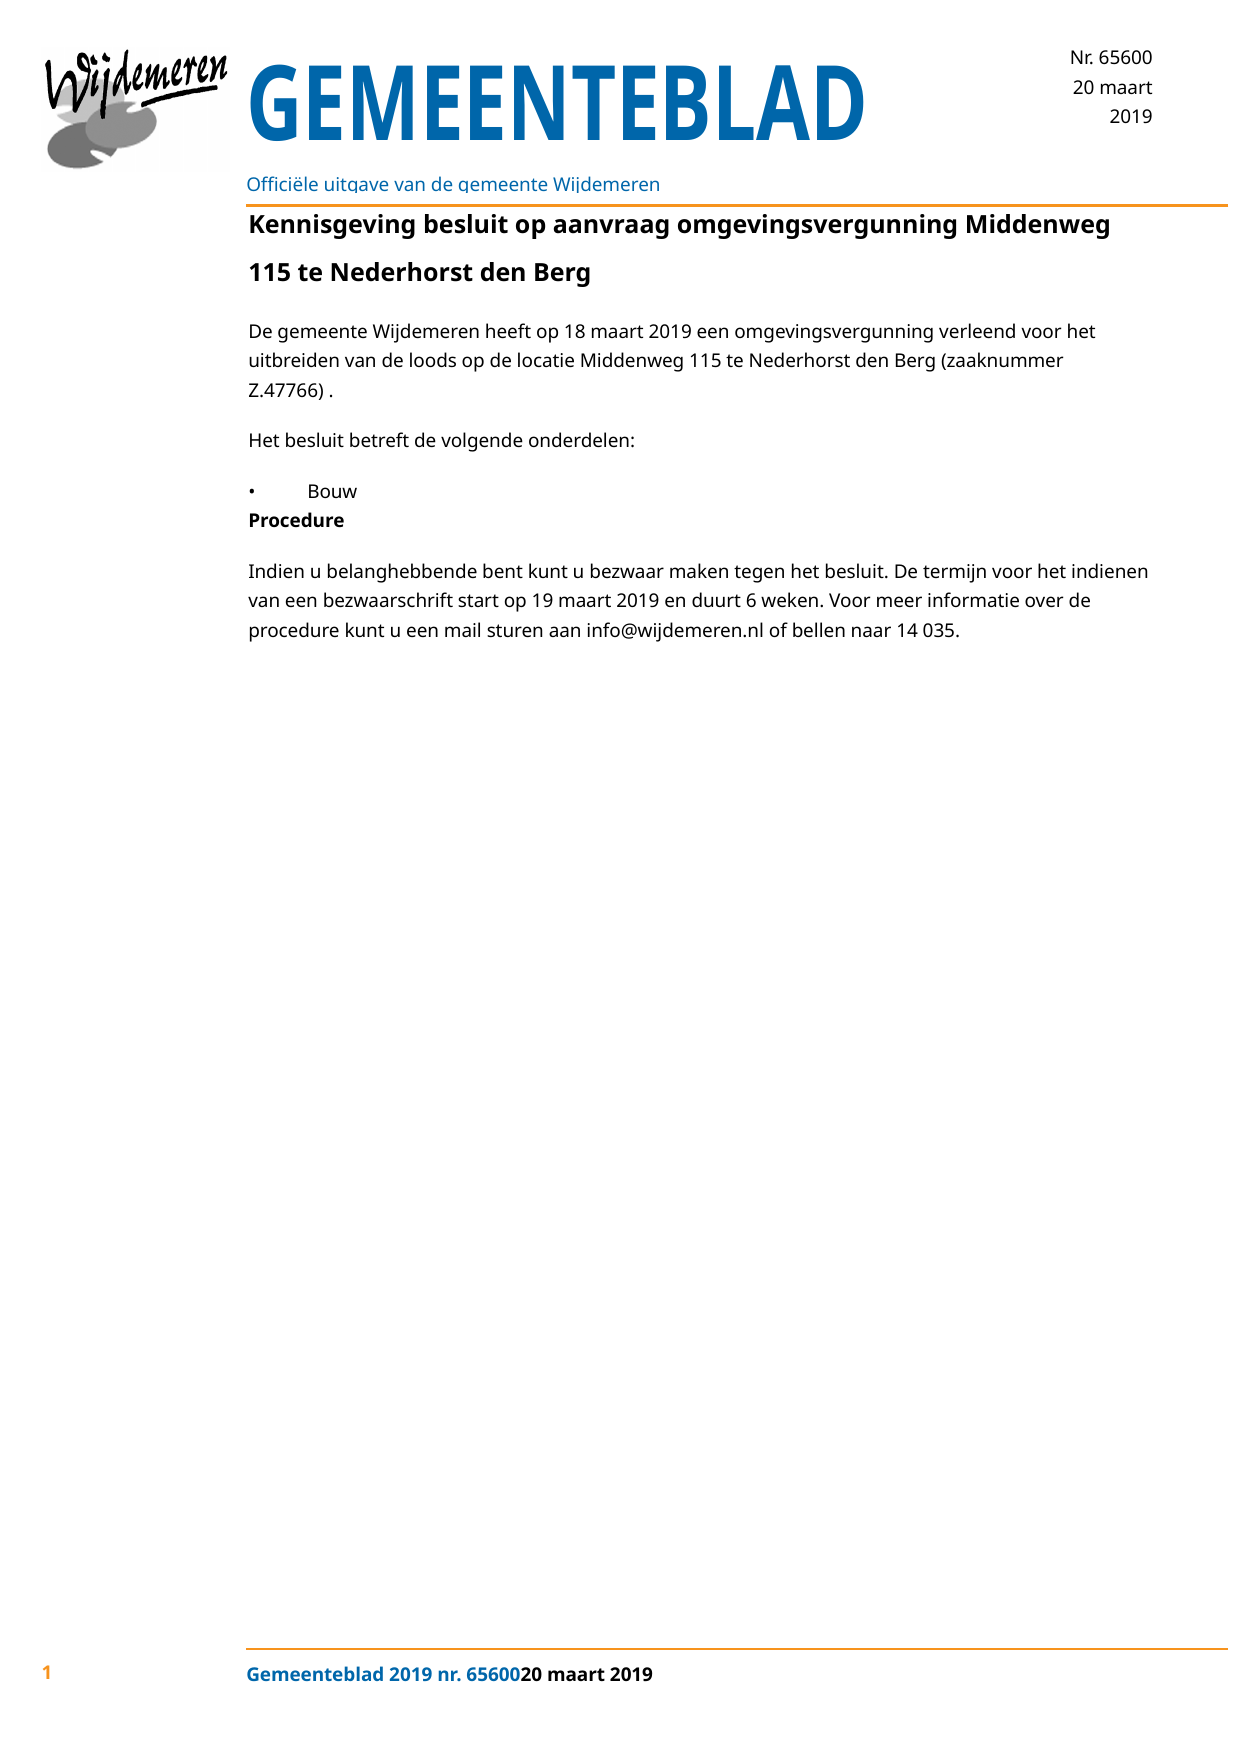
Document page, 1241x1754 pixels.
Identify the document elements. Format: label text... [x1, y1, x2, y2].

text Procedure [248, 507, 1152, 533]
text Indien u belanghebbende bent kunt u bezwaar maken tegen het besluit. De termijn voor het indienen van een bezwaarschrift start op 19 maart 2019 en duurt 6 weken. Voor meer informatie over de procedure kunt u een mail sturen aan info@wijdemeren.nl of bellen naar 14 035. [248, 558, 1152, 643]
text Kennisgeving besluit op aanvraag omgevingsvergunning Middenweg 115 te Nederhorst den Berg [248, 207, 1152, 288]
list Bouw [248, 478, 1152, 504]
picture [41, 47, 231, 172]
text De gemeente Wijdemeren heeft op 18 maart 2019 een omgevingsvergunning verleend voor het uitbreiden van de loods op de locatie Middenweg 115 te Nederhorst den Berg (zaaknummer Z.47766) . [248, 318, 1152, 403]
text Het besluit betreft de volgende onderdelen: [248, 427, 1152, 453]
